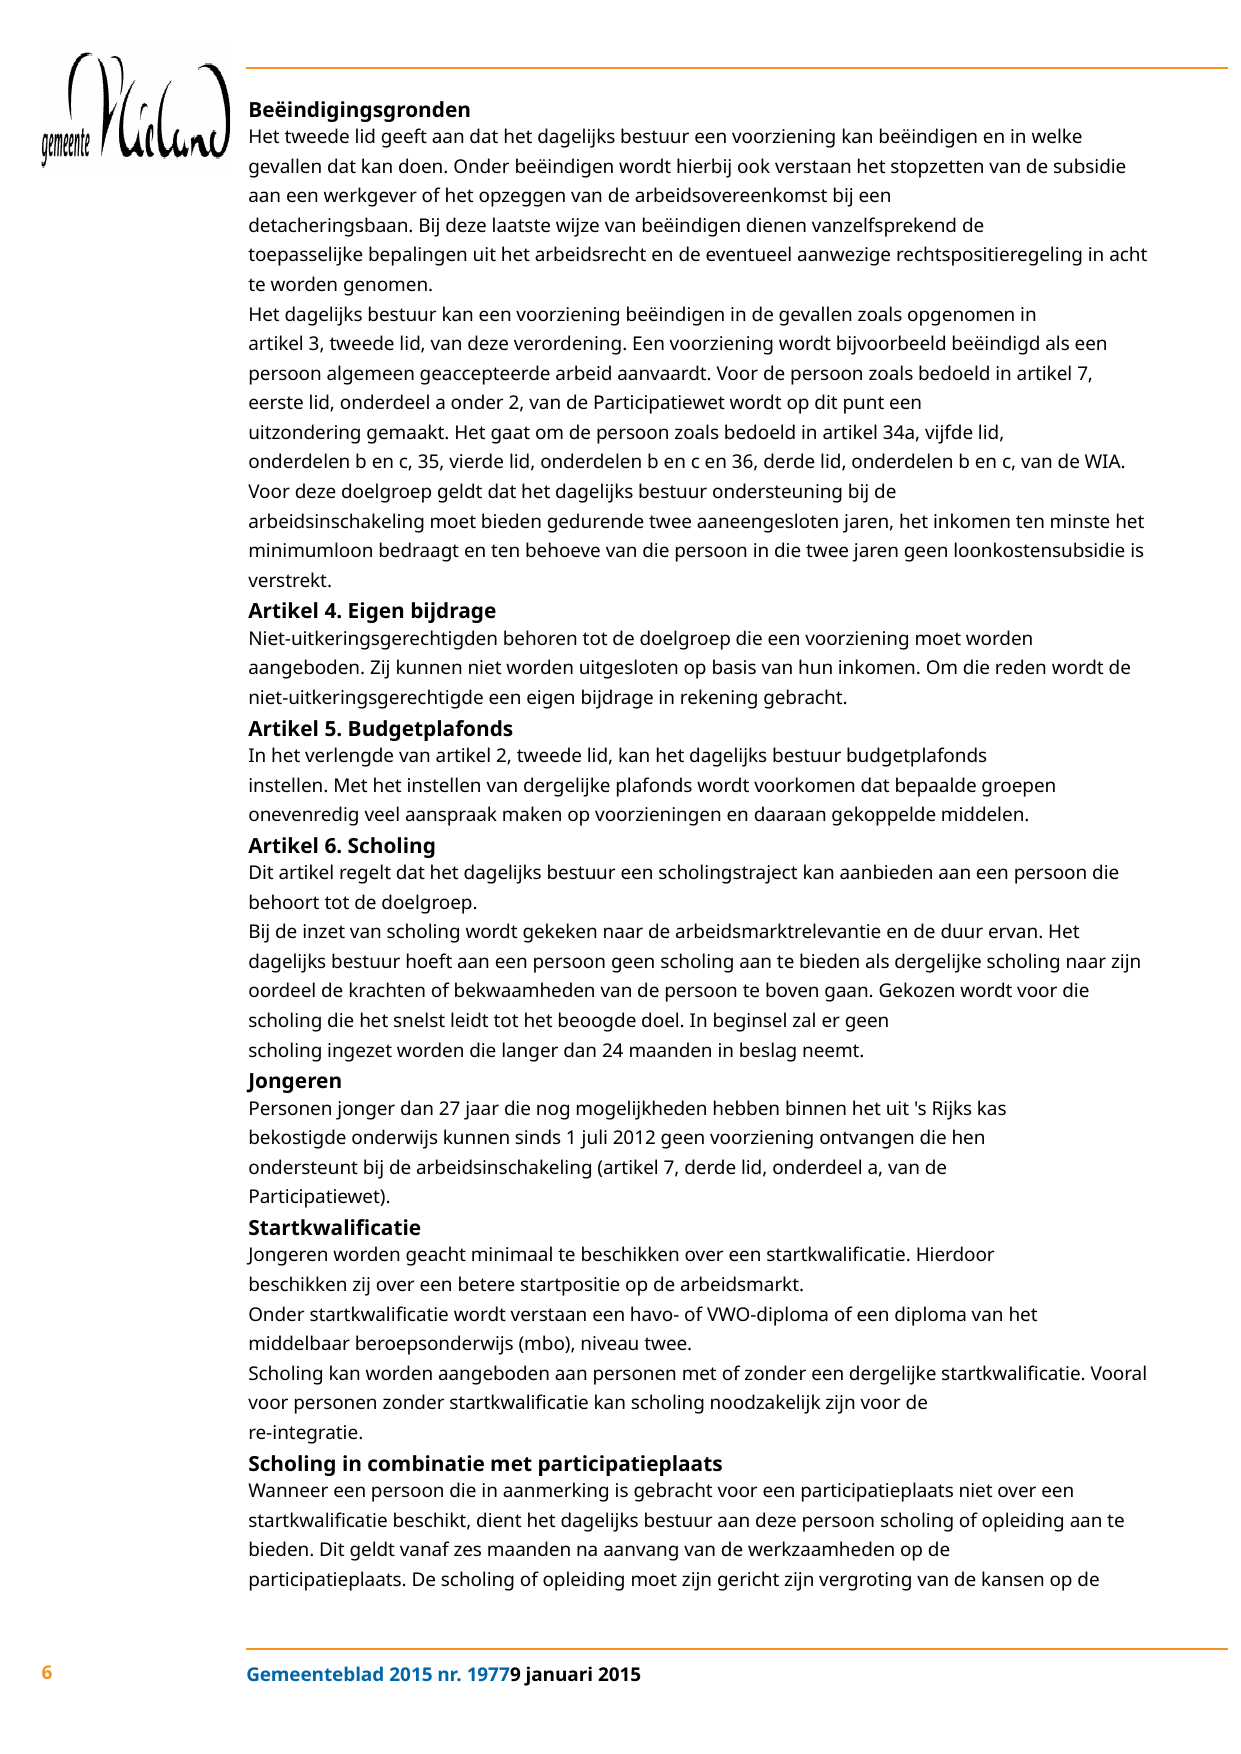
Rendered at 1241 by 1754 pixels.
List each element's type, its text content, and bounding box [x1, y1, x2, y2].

text Scholing kan worden aangeboden aan personen met of zonder een dergelijke startkwalificatie. Vooral voor personen zonder startkwalificatie kan scholing noodzakelijk zijn voor de [248, 1360, 1152, 1415]
text Scholing in combinatie met participatieplaats [248, 1449, 1152, 1477]
text ondersteunt bij de arbeidsinschakeling (artikel 7, derde lid, onderdeel a, van de [248, 1154, 1152, 1180]
text detacheringsbaan. Bij deze laatste wijze van beëindigen dienen vanzelfsprekend de [248, 212, 1152, 238]
text Het dagelijks bestuur kan een voorziening beëindigen in de gevallen zoals opgenomen in [248, 301, 1152, 326]
text In het verlengde van artikel 2, tweede lid, kan het dagelijks bestuur budgetplafonds [248, 742, 1152, 768]
text Participatiewet). [248, 1184, 1152, 1209]
text onderdelen b en c, 35, vierde lid, onderdelen b en c en 36, derde lid, onderdelen b en c, van de WIA. Voor deze doelgroep geldt dat het dagelijks bestuur ondersteuning bij de [248, 449, 1152, 504]
text Beëindigingsgronden [248, 95, 1152, 123]
text Onder startkwalificatie wordt verstaan een havo- of VWO-diploma of een diploma van het [248, 1301, 1152, 1327]
text Bij de inzet van scholing wordt gekeken naar de arbeidsmarktrelevantie en de duur ervan. Het dagelijks bestuur hoeft aan een persoon geen scholing aan te bieden als dergelijke scholing naar zijn oordeel de krachten of bekwaamheden van de persoon te boven gaan. Gekozen wordt voor die scholing die het snelst leidt tot het beoogde doel. In beginsel zal er geen [248, 918, 1152, 1033]
text artikel 3, tweede lid, van deze verordening. Een voorziening wordt bijvoorbeeld beëindigd als een persoon algemeen geaccepteerde arbeid aanvaardt. Voor de persoon zoals bedoeld in artikel 7, eerste lid, onderdeel a onder 2, van de Participatiewet wordt op dit punt een [248, 330, 1152, 415]
text Wanneer een persoon die in aanmerking is gebracht voor een participatieplaats niet over een startkwalificatie beschikt, dient het dagelijks bestuur aan deze persoon scholing of opleiding aan te bieden. Dit geldt vanaf zes maanden na aanvang van de werkzaamheden op de [248, 1477, 1152, 1562]
text middelbaar beroepsonderwijs (mbo), niveau twee. [248, 1330, 1152, 1356]
text Het tweede lid geeft aan dat het dagelijks bestuur een voorziening kan beëindigen en in welke gevallen dat kan doen. Onder beëindigen wordt hierbij ook verstaan het stopzetten van de subsidie aan een werkgever of het opzeggen van de arbeidsovereenkomst bij een [248, 123, 1152, 208]
text re-integratie. [248, 1419, 1152, 1445]
text uitzondering gemaakt. Het gaat om de persoon zoals bedoeld in artikel 34a, vijfde lid, [248, 419, 1152, 445]
text bekostigde onderwijs kunnen sinds 1 juli 2012 geen voorziening ontvangen die hen [248, 1124, 1152, 1150]
text toepasselijke bepalingen uit het arbeidsrecht en de eventueel aanwezige rechtspositieregeling in acht te worden genomen. [248, 242, 1152, 297]
text Artikel 6. Scholing [248, 831, 1152, 859]
text instellen. Met het instellen van dergelijke plafonds wordt voorkomen dat bepaalde groepen onevenredig veel aanspraak maken op voorzieningen en daaraan gekoppelde middelen. [248, 772, 1152, 827]
text Artikel 4. Eigen bijdrage [248, 597, 1152, 625]
text scholing ingezet worden die langer dan 24 maanden in beslag neemt. [248, 1037, 1152, 1063]
text Jongeren worden geacht minimaal te beschikken over een startkwalificatie. Hierdoor [248, 1242, 1152, 1267]
text aangeboden. Zij kunnen niet worden uitgesloten op basis van hun inkomen. Om die reden wordt de niet-uitkeringsgerechtigde een eigen bijdrage in rekening gebracht. [248, 654, 1152, 710]
text participatieplaats. De scholing of opleiding moet zijn gericht zijn vergroting van de kansen op de [248, 1566, 1152, 1592]
text Dit artikel regelt dat het dagelijks bestuur een scholingstraject kan aanbieden aan een persoon die behoort tot de doelgroep. [248, 859, 1152, 915]
text beschikken zij over een betere startpositie op de arbeidsmarkt. [248, 1271, 1152, 1297]
picture [41, 47, 231, 172]
text Artikel 5. Budgetplafonds [248, 714, 1152, 742]
text Jongeren [248, 1066, 1152, 1095]
text arbeidsinschakeling moet bieden gedurende twee aaneengesloten jaren, het inkomen ten minste het minimumloon bedraagt en ten behoeve van die persoon in die twee jaren geen loonkostensubsidie is verstrekt. [248, 508, 1152, 593]
text Personen jonger dan 27 jaar die nog mogelijkheden hebben binnen het uit 's Rijks kas [248, 1095, 1152, 1121]
text Niet-uitkeringsgerechtigden behoren tot de doelgroep die een voorziening moet worden [248, 625, 1152, 651]
text Startkwalificatie [248, 1213, 1152, 1242]
